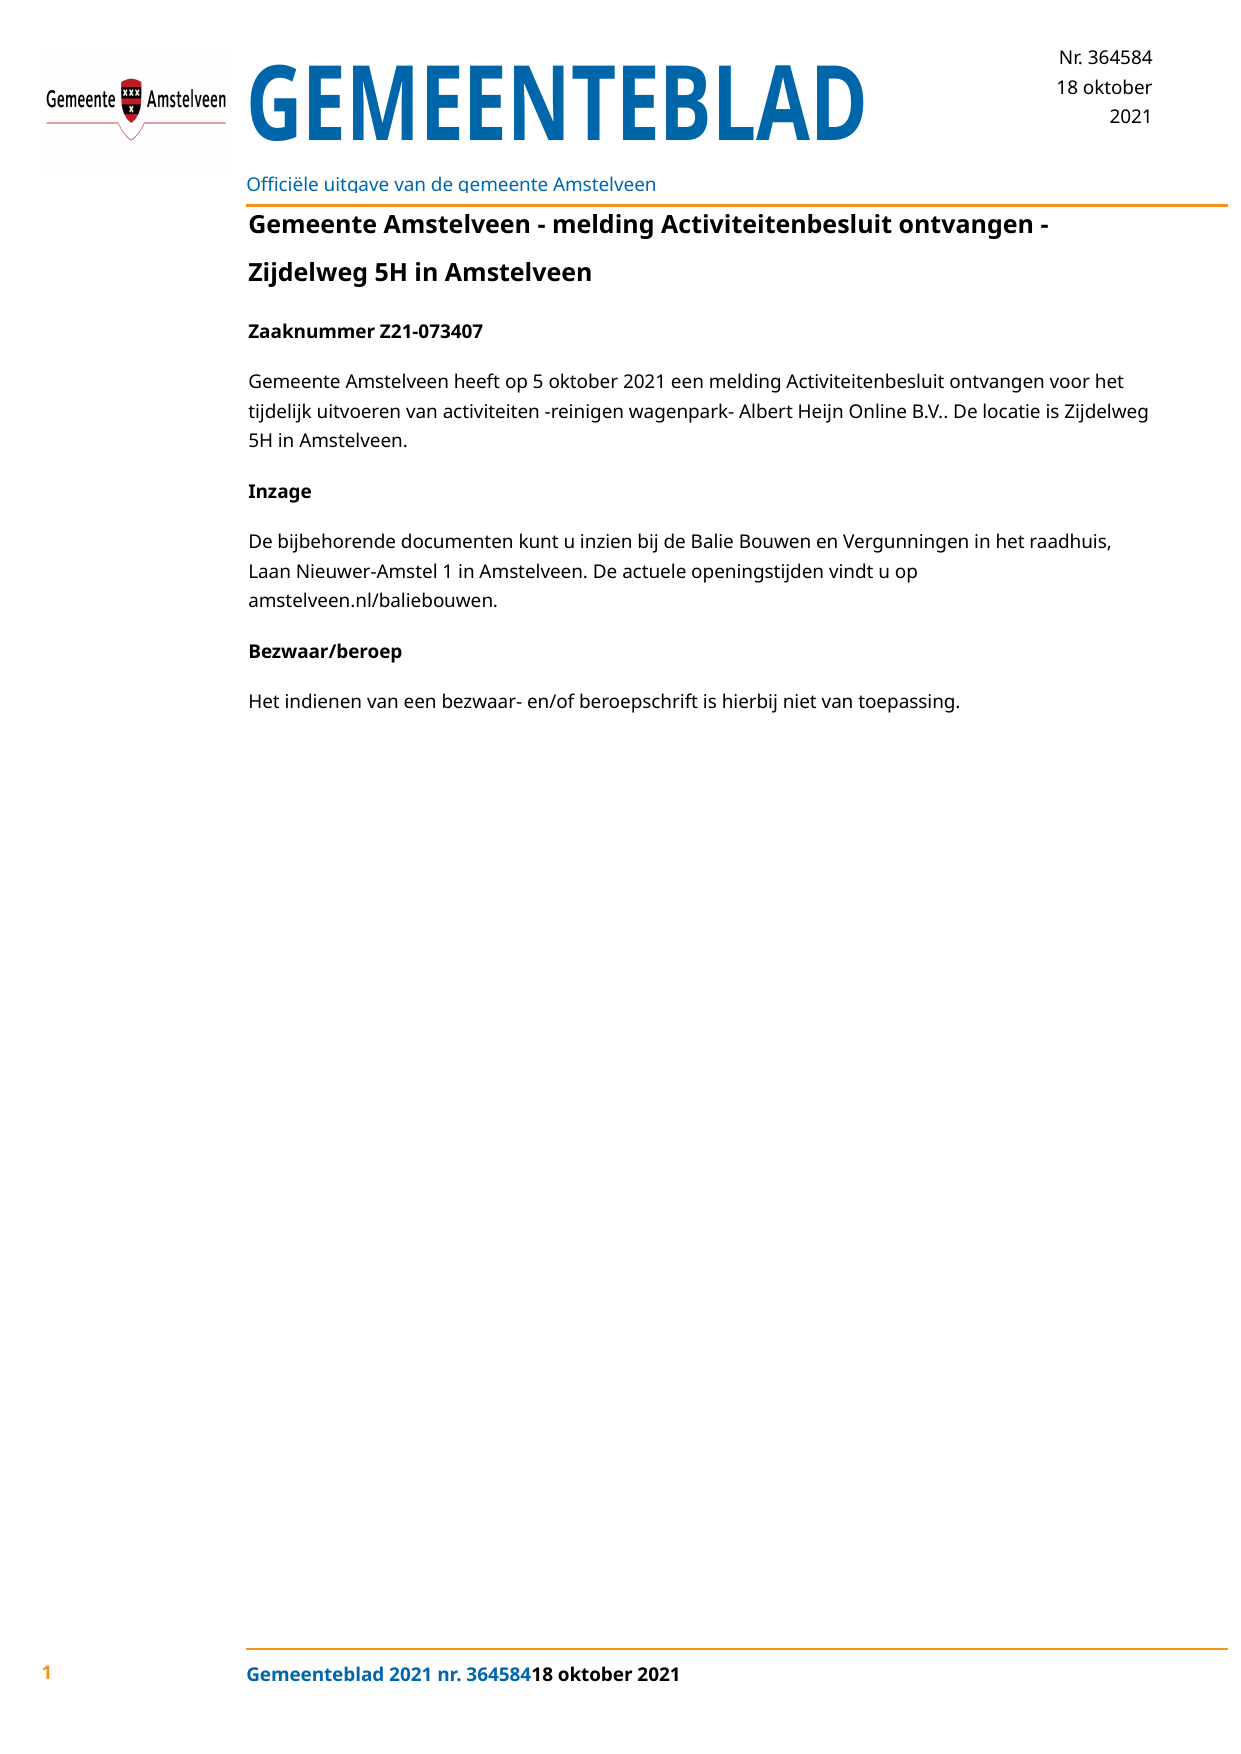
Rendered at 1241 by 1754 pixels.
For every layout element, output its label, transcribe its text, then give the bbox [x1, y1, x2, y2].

text Bezwaar/beroep [248, 638, 1152, 664]
text Gemeente Amstelveen heeft op 5 oktober 2021 een melding Activiteitenbesluit ontvangen voor het tijdelijk uitvoeren van activiteiten -reinigen wagenpark- Albert Heijn Online B.V.. De locatie is Zijdelweg 5H in Amstelveen. [248, 368, 1152, 453]
text Gemeente Amstelveen - melding Activiteitenbesluit ontvangen - Zijdelweg 5H in Amstelveen [248, 207, 1152, 288]
text Zaaknummer Z21-073407 [248, 318, 1152, 344]
picture [41, 47, 231, 172]
text Inzage [248, 478, 1152, 504]
text Het indienen van een bezwaar- en/of beroepschrift is hierbij niet van toepassing. [248, 688, 1152, 714]
text De bijbehorende documenten kunt u inzien bij de Balie Bouwen en Vergunningen in het raadhuis, Laan Nieuwer-Amstel 1 in Amstelveen. De actuele openingstijden vindt u op amstelveen.nl/baliebouwen. [248, 528, 1152, 613]
